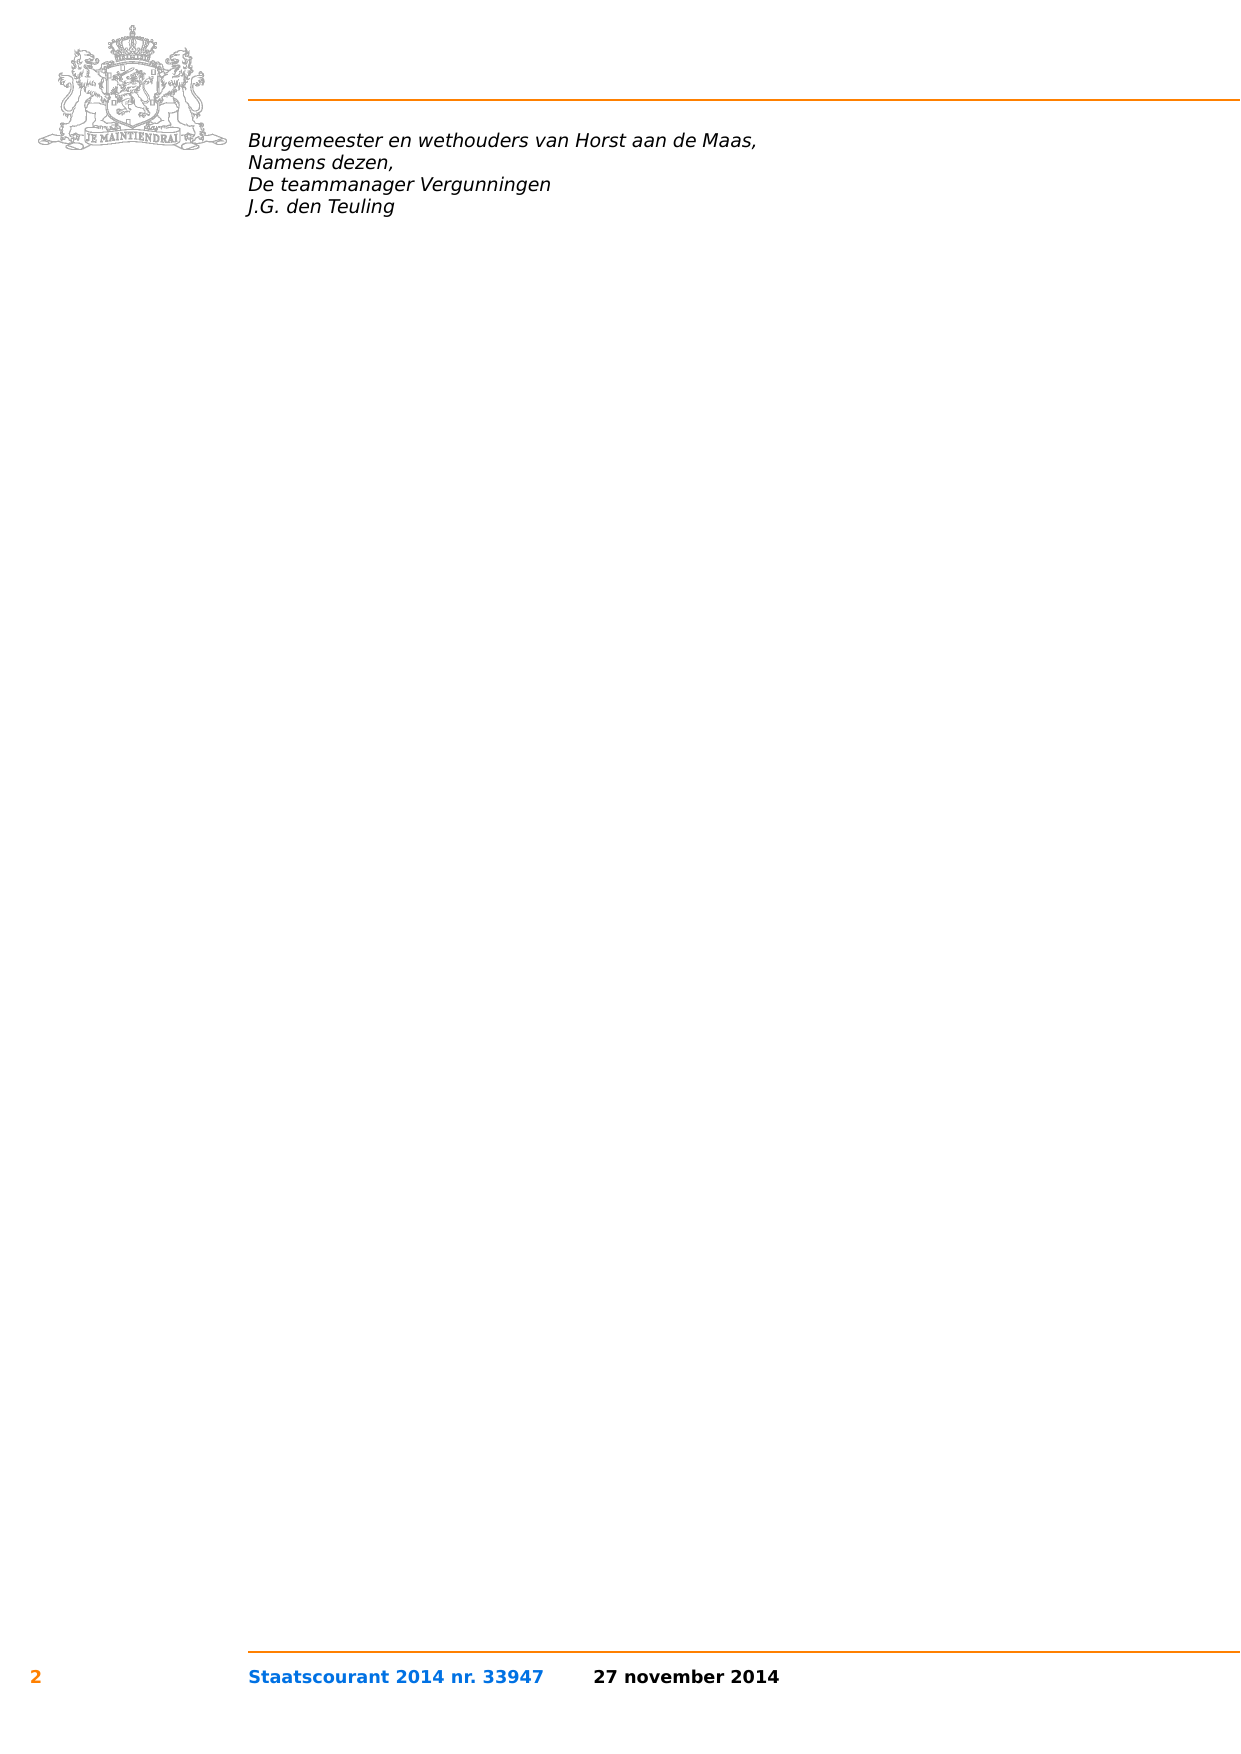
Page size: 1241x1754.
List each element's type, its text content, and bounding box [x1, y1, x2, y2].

picture [38, 25, 227, 150]
text Burgemeester en wethouders van Horst aan de Maas, Namens dezen, De teammanager Vergunningen J.G. den Teuling [248, 130, 1163, 218]
